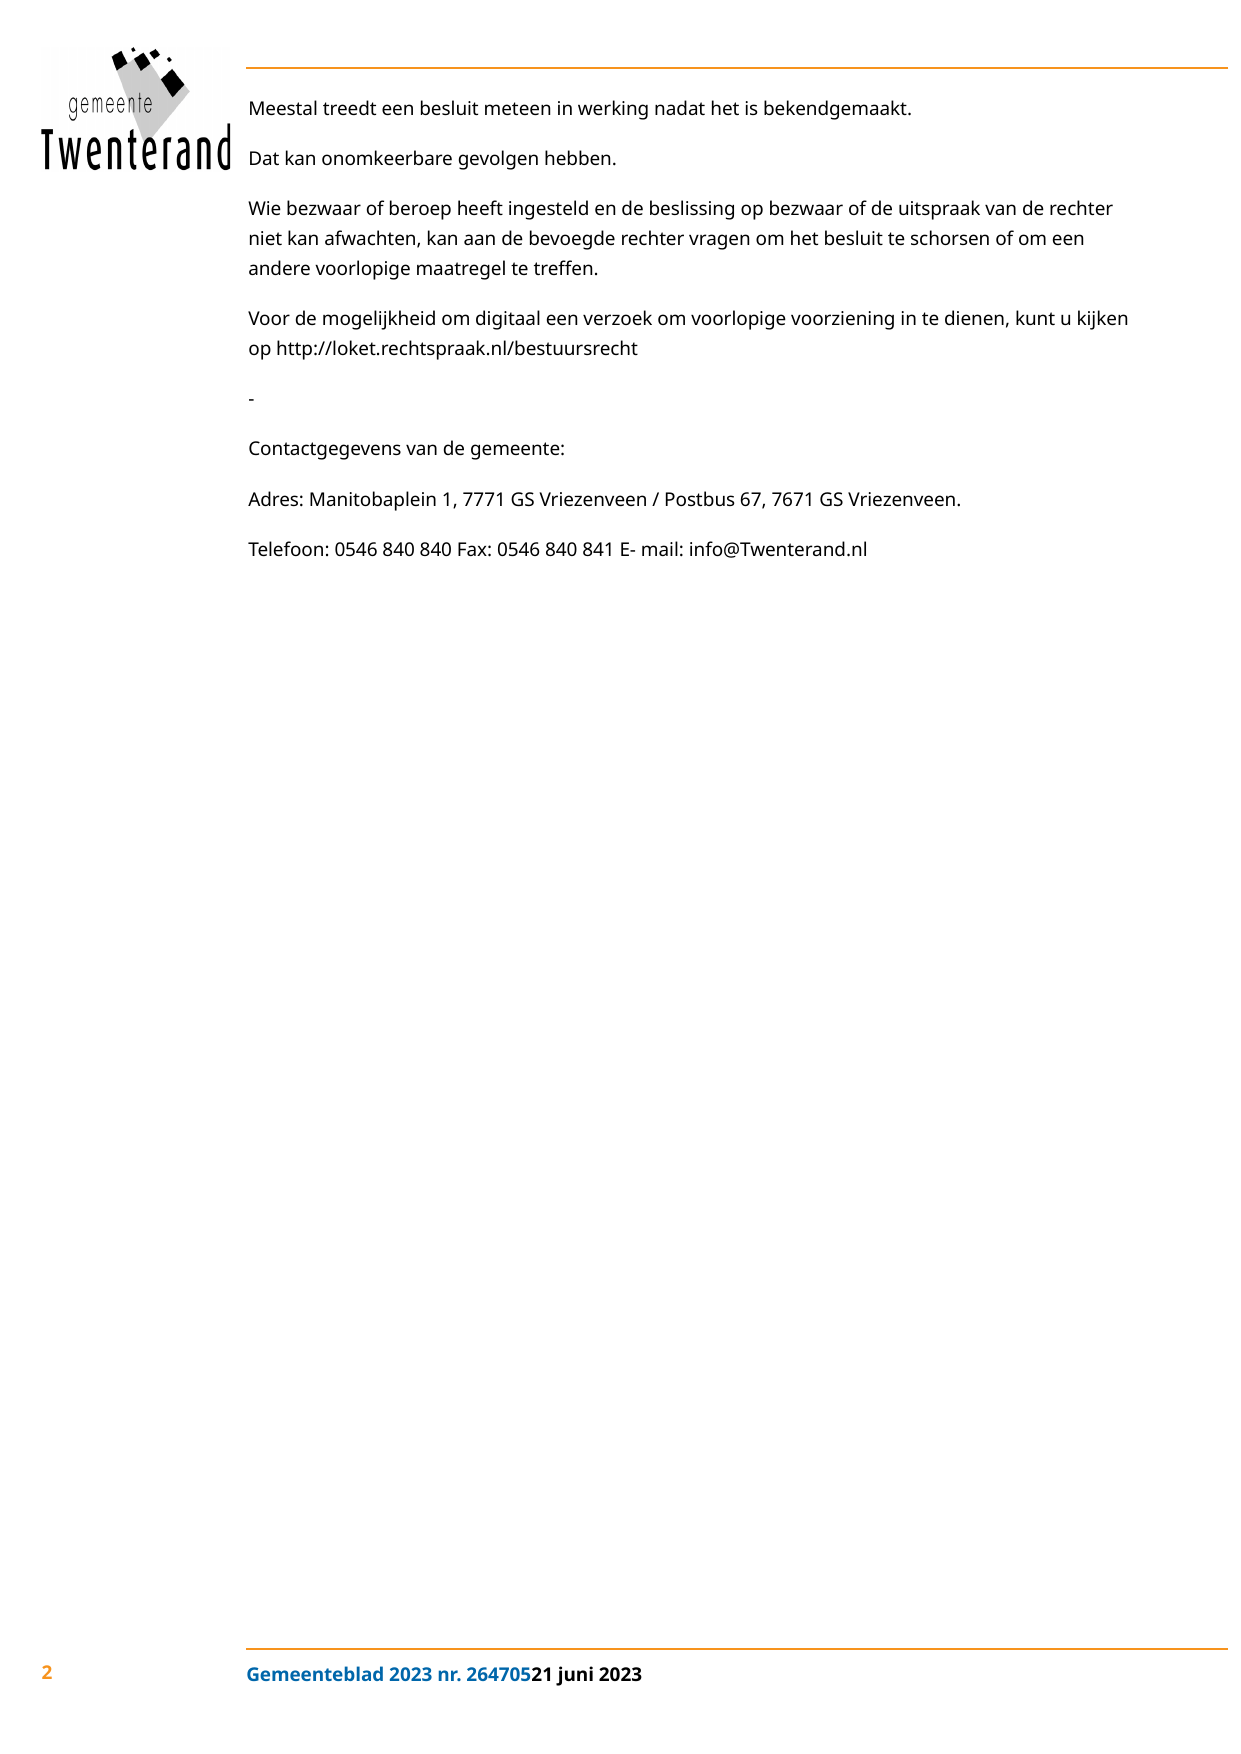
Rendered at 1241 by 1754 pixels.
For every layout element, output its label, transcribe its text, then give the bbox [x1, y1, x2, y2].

picture [41, 47, 231, 172]
text Adres: Manitobaplein 1, 7771 GS Vriezenveen / Postbus 67, 7671 GS Vriezenveen. [248, 486, 1152, 512]
text Voor de mogelijkheid om digitaal een verzoek om voorlopige voorziening in te dienen, kunt u kijken op http://loket.rechtspraak.nl/bestuursrecht [248, 305, 1152, 361]
text Dat kan onomkeerbare gevolgen hebben. [248, 145, 1152, 171]
text Meestal treedt een besluit meteen in werking nadat het is bekendgemaakt. [248, 95, 1152, 121]
text Contactgegevens van de gemeente: [248, 436, 1152, 461]
text Wie bezwaar of beroep heeft ingesteld en de beslissing op bezwaar of de uitspraak van de rechter niet kan afwachten, kan aan de bevoegde rechter vragen om het besluit te schorsen of om een andere voorlopige maatregel te treffen. [248, 196, 1152, 281]
text - [248, 385, 1152, 411]
text Telefoon: 0546 840 840 Fax: 0546 840 841 E- mail: info@Twenterand.nl [248, 536, 1152, 562]
